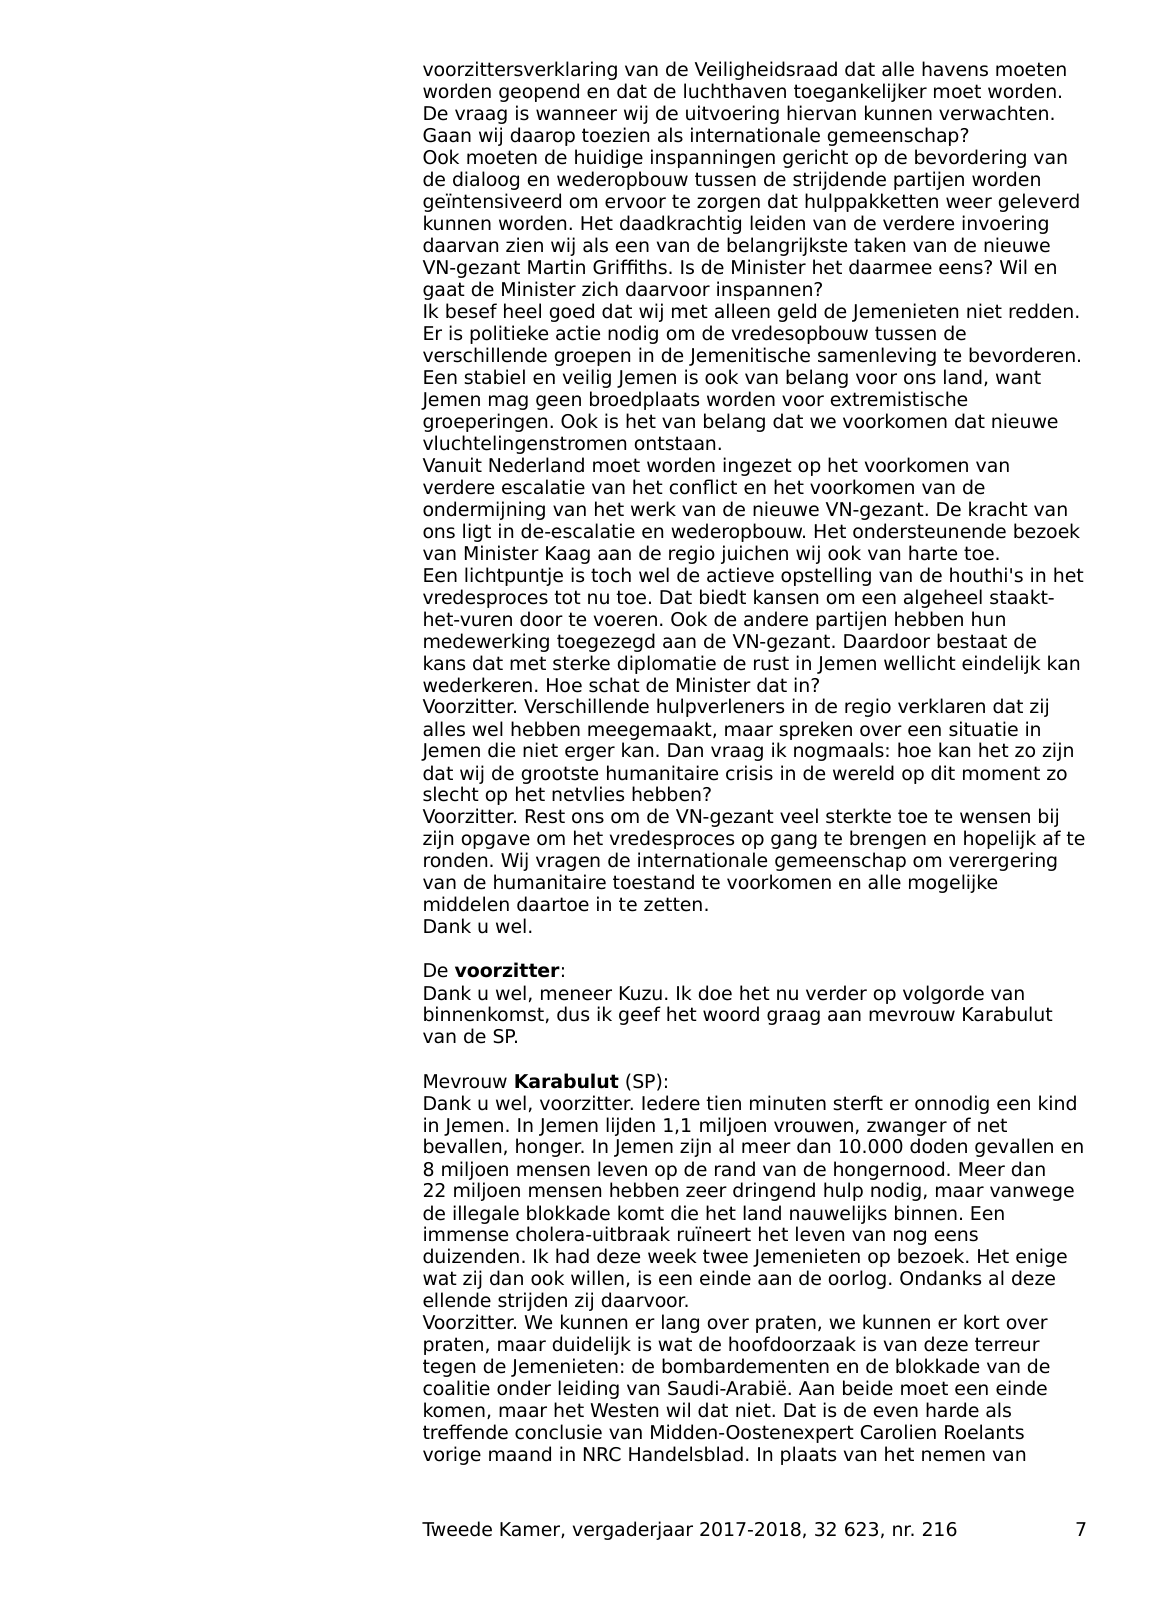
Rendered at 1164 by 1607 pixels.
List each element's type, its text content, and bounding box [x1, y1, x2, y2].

text voorzittersverklaring van de Veiligheidsraad dat alle havens moeten worden geopend en dat de luchthaven toegankelijker moet worden. De vraag is wanneer wij de uitvoering hiervan kunnen verwachten. Gaan wij daarop toezien als internationale gemeenschap? [422, 59, 1087, 147]
text Voorzitter. Verschillende hulpverleners in de regio verklaren dat zij alles wel hebben meegemaakt, maar spreken over een situatie in Jemen die niet erger kan. Dan vraag ik nogmaals: hoe kan het zo zijn dat wij de grootste humanitaire crisis in de wereld op dit moment zo slecht op het netvlies hebben? [422, 696, 1087, 806]
text Mevrouw Karabulut (SP): [422, 1071, 1087, 1092]
text Dank u wel. [422, 916, 1087, 938]
text Dank u wel, meneer Kuzu. Ik doe het nu verder op volgorde van binnenkomst, dus ik geef het woord graag aan mevrouw Karabulut van de SP. [422, 982, 1087, 1048]
text Ik besef heel goed dat wij met alleen geld de Jemenieten niet redden. Er is politieke actie nodig om de vredesopbouw tussen de verschillende groepen in de Jemenitische samenleving te bevorderen. Een stabiel en veilig Jemen is ook van belang voor ons land, want Jemen mag geen broedplaats worden voor extremistische groeperingen. Ook is het van belang dat we voorkomen dat nieuwe vluchtelingenstromen ontstaan. [422, 301, 1087, 455]
text Voorzitter. We kunnen er lang over praten, we kunnen er kort over praten, maar duidelijk is wat de hoofdoorzaak is van deze terreur tegen de Jemenieten: de bombardementen en de blokkade van de coalitie onder leiding van Saudi-Arabië. Aan beide moet een einde komen, maar het Westen wil dat niet. Dat is de even harde als treffende conclusie van Midden-Oostenexpert Carolien Roelants vorige maand in NRC Handelsblad. In plaats van het nemen van [422, 1312, 1087, 1466]
text Voorzitter. Rest ons om de VN-gezant veel sterkte toe te wensen bij zijn opgave om het vredesproces op gang te brengen en hopelijk af te ronden. Wij vragen de internationale gemeenschap om verergering van de humanitaire toestand te voorkomen en alle mogelijke middelen daartoe in te zetten. [422, 806, 1087, 916]
text De voorzitter: [422, 960, 1087, 982]
text Dank u wel, voorzitter. Iedere tien minuten sterft er onnodig een kind in Jemen. In Jemen lijden 1,1 miljoen vrouwen, zwanger of net bevallen, honger. In Jemen zijn al meer dan 10.000 doden gevallen en 8 miljoen mensen leven op de rand van de hongernood. Meer dan 22 miljoen mensen hebben zeer dringend hulp nodig, maar vanwege de illegale blokkade komt die het land nauwelijks binnen. Een immense cholera-uitbraak ruïneert het leven van nog eens duizenden. Ik had deze week twee Jemenieten op bezoek. Het enige wat zij dan ook willen, is een einde aan de oorlog. Ondanks al deze ellende strijden zij daarvoor. [422, 1092, 1087, 1312]
text Een lichtpuntje is toch wel de actieve opstelling van de houthi's in het vredesproces tot nu toe. Dat biedt kansen om een algeheel staakt-het-vuren door te voeren. Ook de andere partijen hebben hun medewerking toegezegd aan de VN-gezant. Daardoor bestaat de kans dat met sterke diplomatie de rust in Jemen wellicht eindelijk kan wederkeren. Hoe schat de Minister dat in? [422, 564, 1087, 696]
text Ook moeten de huidige inspanningen gericht op de bevordering van de dialoog en wederopbouw tussen de strijdende partijen worden geïntensiveerd om ervoor te zorgen dat hulppakketten weer geleverd kunnen worden. Het daadkrachtig leiden van de verdere invoering daarvan zien wij als een van de belangrijkste taken van de nieuwe VN-gezant Martin Griffiths. Is de Minister het daarmee eens? Wil en gaat de Minister zich daarvoor inspannen? [422, 147, 1087, 301]
text Vanuit Nederland moet worden ingezet op het voorkomen van verdere escalatie van het conflict en het voorkomen van de ondermijning van het werk van de nieuwe VN-gezant. De kracht van ons ligt in de-escalatie en wederopbouw. Het ondersteunende bezoek van Minister Kaag aan de regio juichen wij ook van harte toe. [422, 455, 1087, 564]
